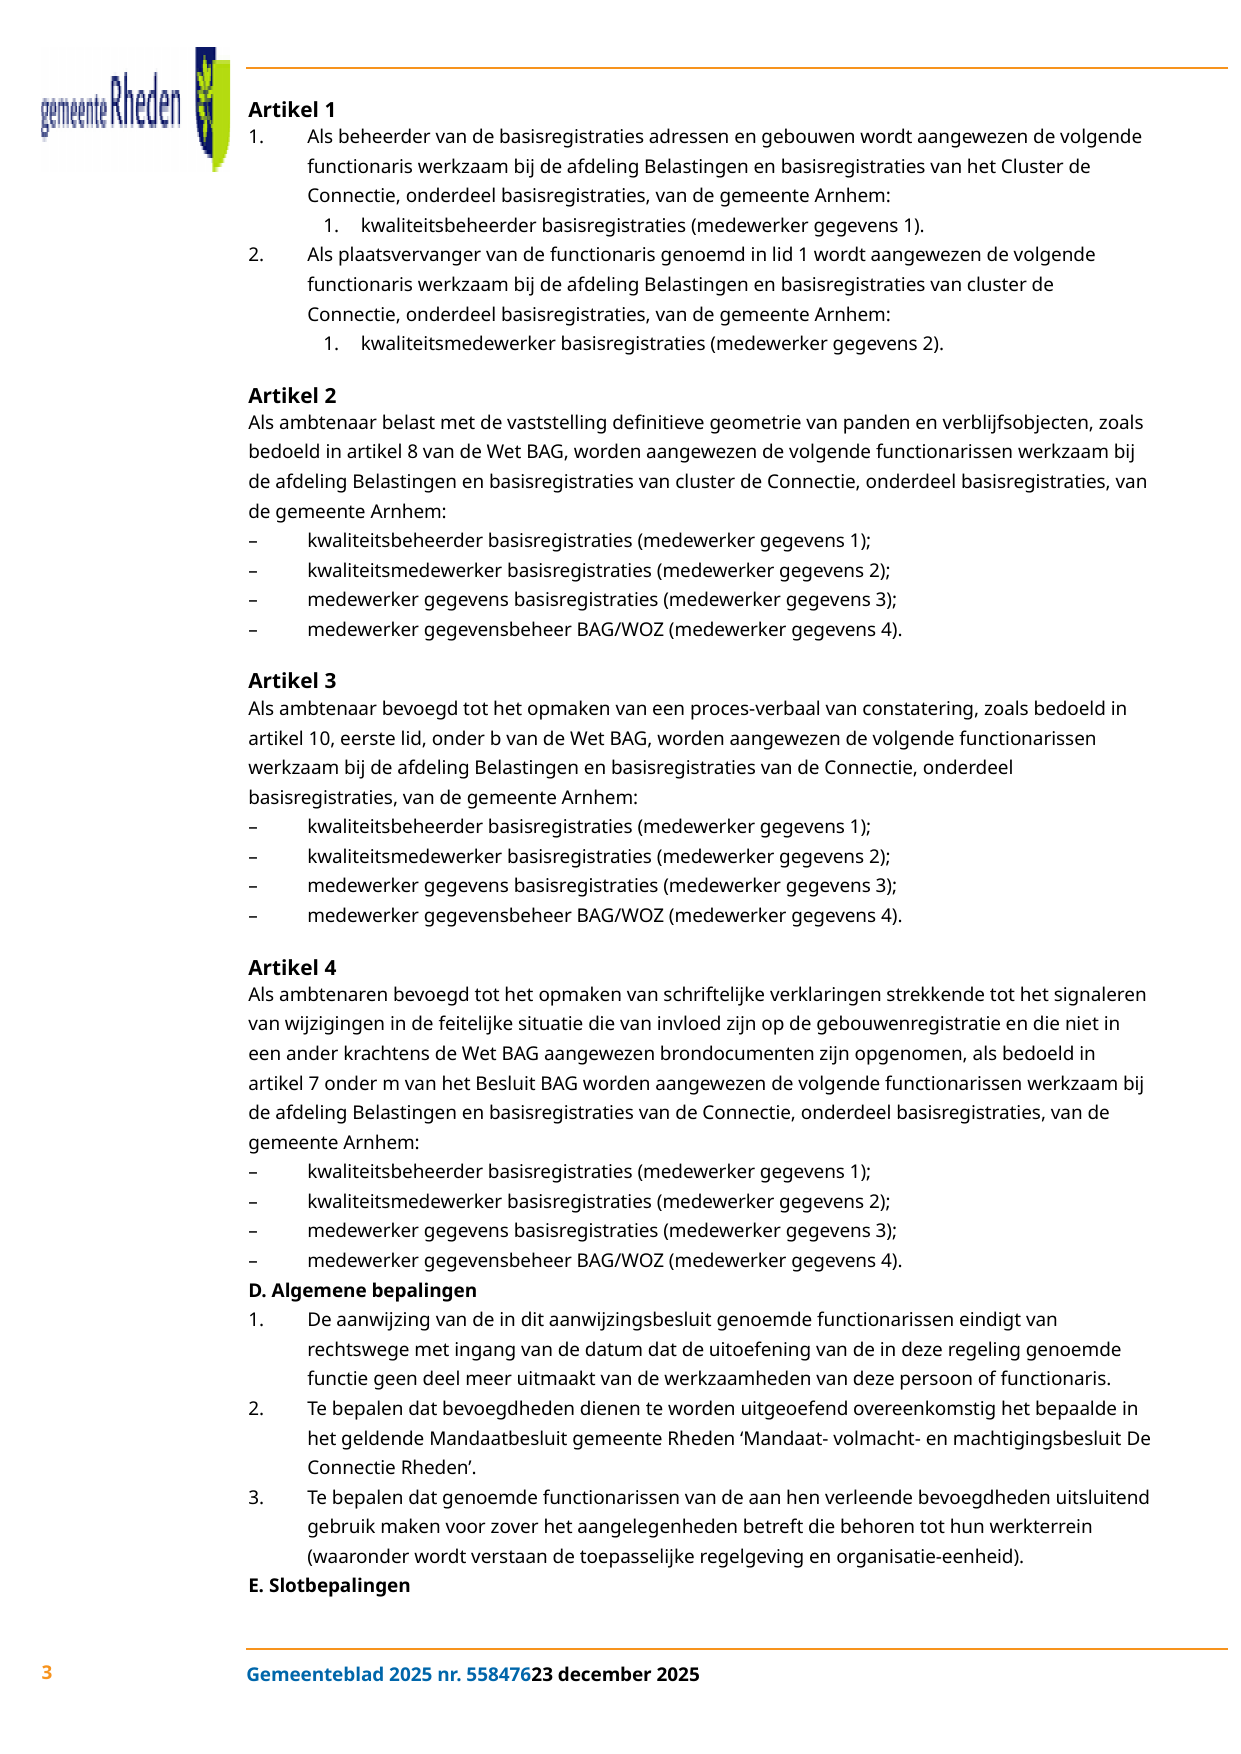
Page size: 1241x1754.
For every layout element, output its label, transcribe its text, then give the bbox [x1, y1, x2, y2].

text Artikel 3 [248, 667, 1152, 695]
text Artikel 4 [248, 953, 1152, 981]
list kwaliteitsmedewerker basisregistraties (medewerker gegevens 2); [248, 557, 1152, 583]
list medewerker gegevensbeheer BAG/WOZ (medewerker gegevens 4). [248, 902, 1152, 928]
list Te bepalen dat genoemde functionarissen van de aan hen verleende bevoegdheden uitsluitend gebruik maken voor zover het aangelegenheden betreft die behoren tot hun werkterrein (waaronder wordt verstaan de toepasselijke regelgeving en organisatie-eenheid). [248, 1484, 1152, 1569]
list Als beheerder van de basisregistraties adressen en gebouwen wordt aangewezen de volgende functionaris werkzaam bij de afdeling Belastingen en basisregistraties van het Cluster de Connectie, onderdeel basisregistraties, van de gemeente Arnhem: [248, 123, 1152, 208]
text E. Slotbepalingen [248, 1573, 1152, 1598]
list medewerker gegevens basisregistraties (medewerker gegevens 3); [248, 873, 1152, 898]
list medewerker gegevensbeheer BAG/WOZ (medewerker gegevens 4). [248, 616, 1152, 642]
list kwaliteitsmedewerker basisregistraties (medewerker gegevens 2). [323, 330, 1152, 356]
list kwaliteitsbeheerder basisregistraties (medewerker gegevens 1). [323, 212, 1152, 238]
text Als ambtenaar belast met de vaststelling definitieve geometrie van panden en verblijfsobjecten, zoals bedoeld in artikel 8 van de Wet BAG, worden aangewezen de volgende functionarissen werkzaam bij de afdeling Belastingen en basisregistraties van cluster de Connectie, onderdeel basisregistraties, van de gemeente Arnhem: [248, 409, 1152, 524]
list medewerker gegevensbeheer BAG/WOZ (medewerker gegevens 4). [248, 1247, 1152, 1273]
text Artikel 2 [248, 381, 1152, 409]
list Te bepalen dat bevoegdheden dienen te worden uitgeoefend overeenkomstig het bepaalde in het geldende Mandaatbesluit gemeente Rheden ‘Mandaat- volmacht- en machtigingsbesluit De Connectie Rheden’. [248, 1395, 1152, 1480]
list medewerker gegevens basisregistraties (medewerker gegevens 3); [248, 587, 1152, 612]
list De aanwijzing van de in dit aanwijzingsbesluit genoemde functionarissen eindigt van rechtswege met ingang van de datum dat de uitoefening van de in deze regeling genoemde functie geen deel meer uitmaakt van de werkzaamheden van deze persoon of functionaris. [248, 1306, 1152, 1391]
list kwaliteitsmedewerker basisregistraties (medewerker gegevens 2); [248, 1188, 1152, 1214]
list medewerker gegevens basisregistraties (medewerker gegevens 3); [248, 1218, 1152, 1243]
text Als ambtenaar bevoegd tot het opmaken van een proces-verbaal van constatering, zoals bedoeld in artikel 10, eerste lid, onder b van de Wet BAG, worden aangewezen de volgende functionarissen werkzaam bij de afdeling Belastingen en basisregistraties van de Connectie, onderdeel basisregistraties, van de gemeente Arnhem: [248, 695, 1152, 809]
list kwaliteitsbeheerder basisregistraties (medewerker gegevens 1); [248, 813, 1152, 839]
list Als plaatsvervanger van de functionaris genoemd in lid 1 wordt aangewezen de volgende functionaris werkzaam bij de afdeling Belastingen en basisregistraties van cluster de Connectie, onderdeel basisregistraties, van de gemeente Arnhem: [248, 242, 1152, 326]
text D. Algemene bepalingen [248, 1277, 1152, 1303]
picture [41, 47, 231, 172]
list kwaliteitsbeheerder basisregistraties (medewerker gegevens 1); [248, 527, 1152, 553]
list kwaliteitsbeheerder basisregistraties (medewerker gegevens 1); [248, 1158, 1152, 1184]
list kwaliteitsmedewerker basisregistraties (medewerker gegevens 2); [248, 843, 1152, 869]
text Als ambtenaren bevoegd tot het opmaken van schriftelijke verklaringen strekkende tot het signaleren van wijzigingen in de feitelijke situatie die van invloed zijn op de gebouwenregistratie en die niet in een ander krachtens de Wet BAG aangewezen brondocumenten zijn opgenomen, als bedoeld in artikel 7 onder m van het Besluit BAG worden aangewezen de volgende functionarissen werkzaam bij de afdeling Belastingen en basisregistraties van de Connectie, onderdeel basisregistraties, van de gemeente Arnhem: [248, 981, 1152, 1155]
text Artikel 1 [248, 95, 1152, 123]
